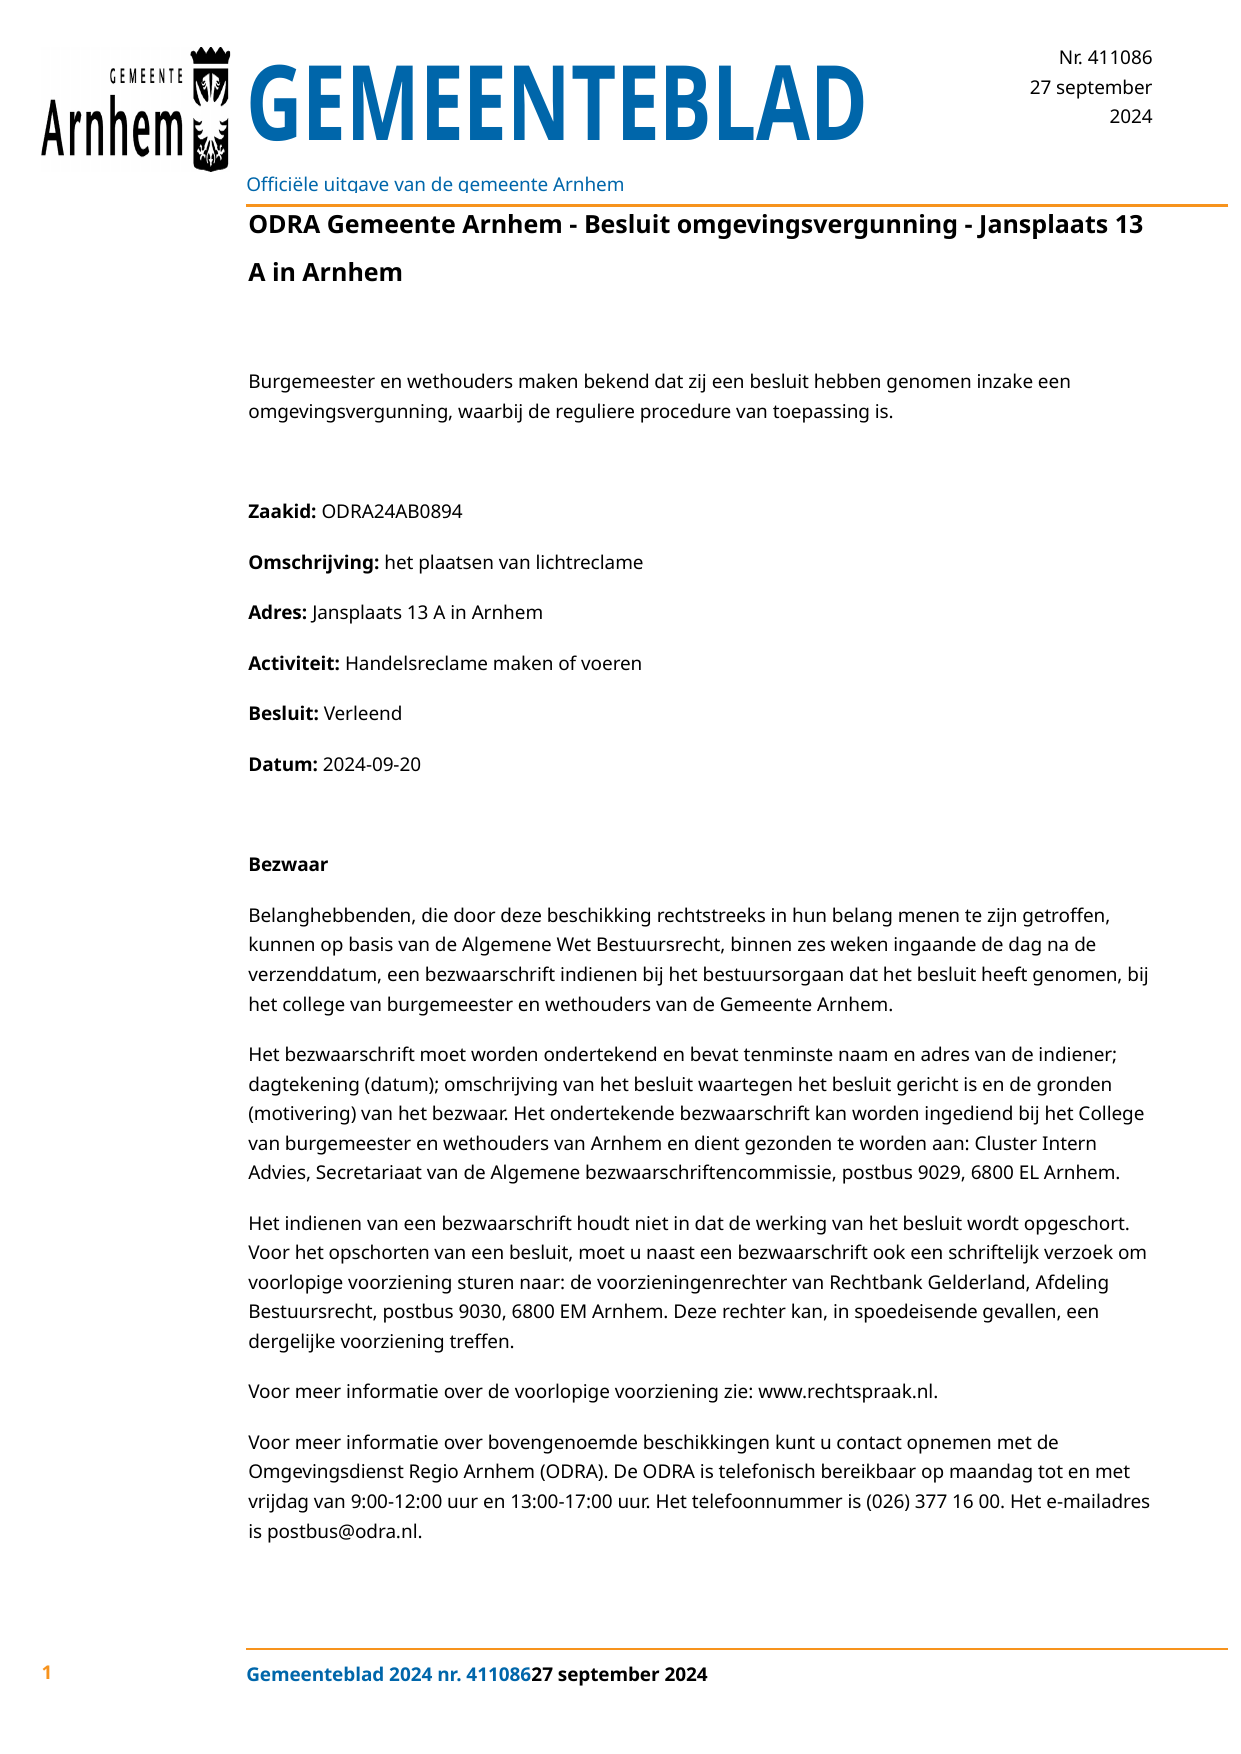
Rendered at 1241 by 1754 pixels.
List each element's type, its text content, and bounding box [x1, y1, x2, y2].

text Datum: 2024-09-20 [248, 751, 1152, 777]
text Omschrijving: het plaatsen van lichtreclame [248, 549, 1152, 575]
picture [41, 47, 231, 172]
text Besluit: Verleend [248, 700, 1152, 726]
text Het bezwaarschrift moet worden ondertekend en bevat tenminste naam en adres van de indiener; dagtekening (datum); omschrijving van het besluit waartegen het besluit gericht is en de gronden (motivering) van het bezwaar. Het ondertekende bezwaarschrift kan worden ingediend bij het College van burgemeester en wethouders van Arnhem en dient gezonden te worden aan: Cluster Intern Advies, Secretariaat van de Algemene bezwaarschriftencommissie, postbus 9029, 6800 EL Arnhem. [248, 1041, 1152, 1185]
text Het indienen van een bezwaarschrift houdt niet in dat de werking van het besluit wordt opgeschort. Voor het opschorten van een besluit, moet u naast een bezwaarschrift ook een schriftelijk verzoek om voorlopige voorziening sturen naar: de voorzieningenrechter van Rechtbank Gelderland, Afdeling Bestuursrecht, postbus 9030, 6800 EM Arnhem. Deze rechter kan, in spoedeisende gevallen, een dergelijke voorziening treffen. [248, 1210, 1152, 1354]
text Burgemeester en wethouders maken bekend dat zij een besluit hebben genomen inzake een omgevingsvergunning, waarbij de reguliere procedure van toepassing is. [248, 368, 1152, 424]
text ODRA Gemeente Arnhem - Besluit omgevingsvergunning - Jansplaats 13 A in Arnhem [248, 207, 1152, 288]
text Voor meer informatie over bovengenoemde beschikkingen kunt u contact opnemen met de Omgevingsdienst Regio Arnhem (ODRA). De ODRA is telefonisch bereikbaar op maandag tot en met vrijdag van 9:00-12:00 uur en 13:00-17:00 uur. Het telefoonnummer is (026) 377 16 00. Het e-mailadres is postbus@odra.nl. [248, 1429, 1152, 1544]
text Voor meer informatie over de voorlopige voorziening zie: www.rechtspraak.nl. [248, 1379, 1152, 1404]
text Bezwaar [248, 852, 1152, 877]
text Adres: Jansplaats 13 A in Arnhem [248, 599, 1152, 625]
text Activiteit: Handelsreclame maken of voeren [248, 650, 1152, 676]
text Belanghebbenden, die door deze beschikking rechtstreeks in hun belang menen te zijn getroffen, kunnen op basis van de Algemene Wet Bestuursrecht, binnen zes weken ingaande de dag na de verzenddatum, een bezwaarschrift indienen bij het bestuursorgaan dat het besluit heeft genomen, bij het college van burgemeester en wethouders van de Gemeente Arnhem. [248, 902, 1152, 1017]
text Zaakid: ODRA24AB0894 [248, 499, 1152, 524]
